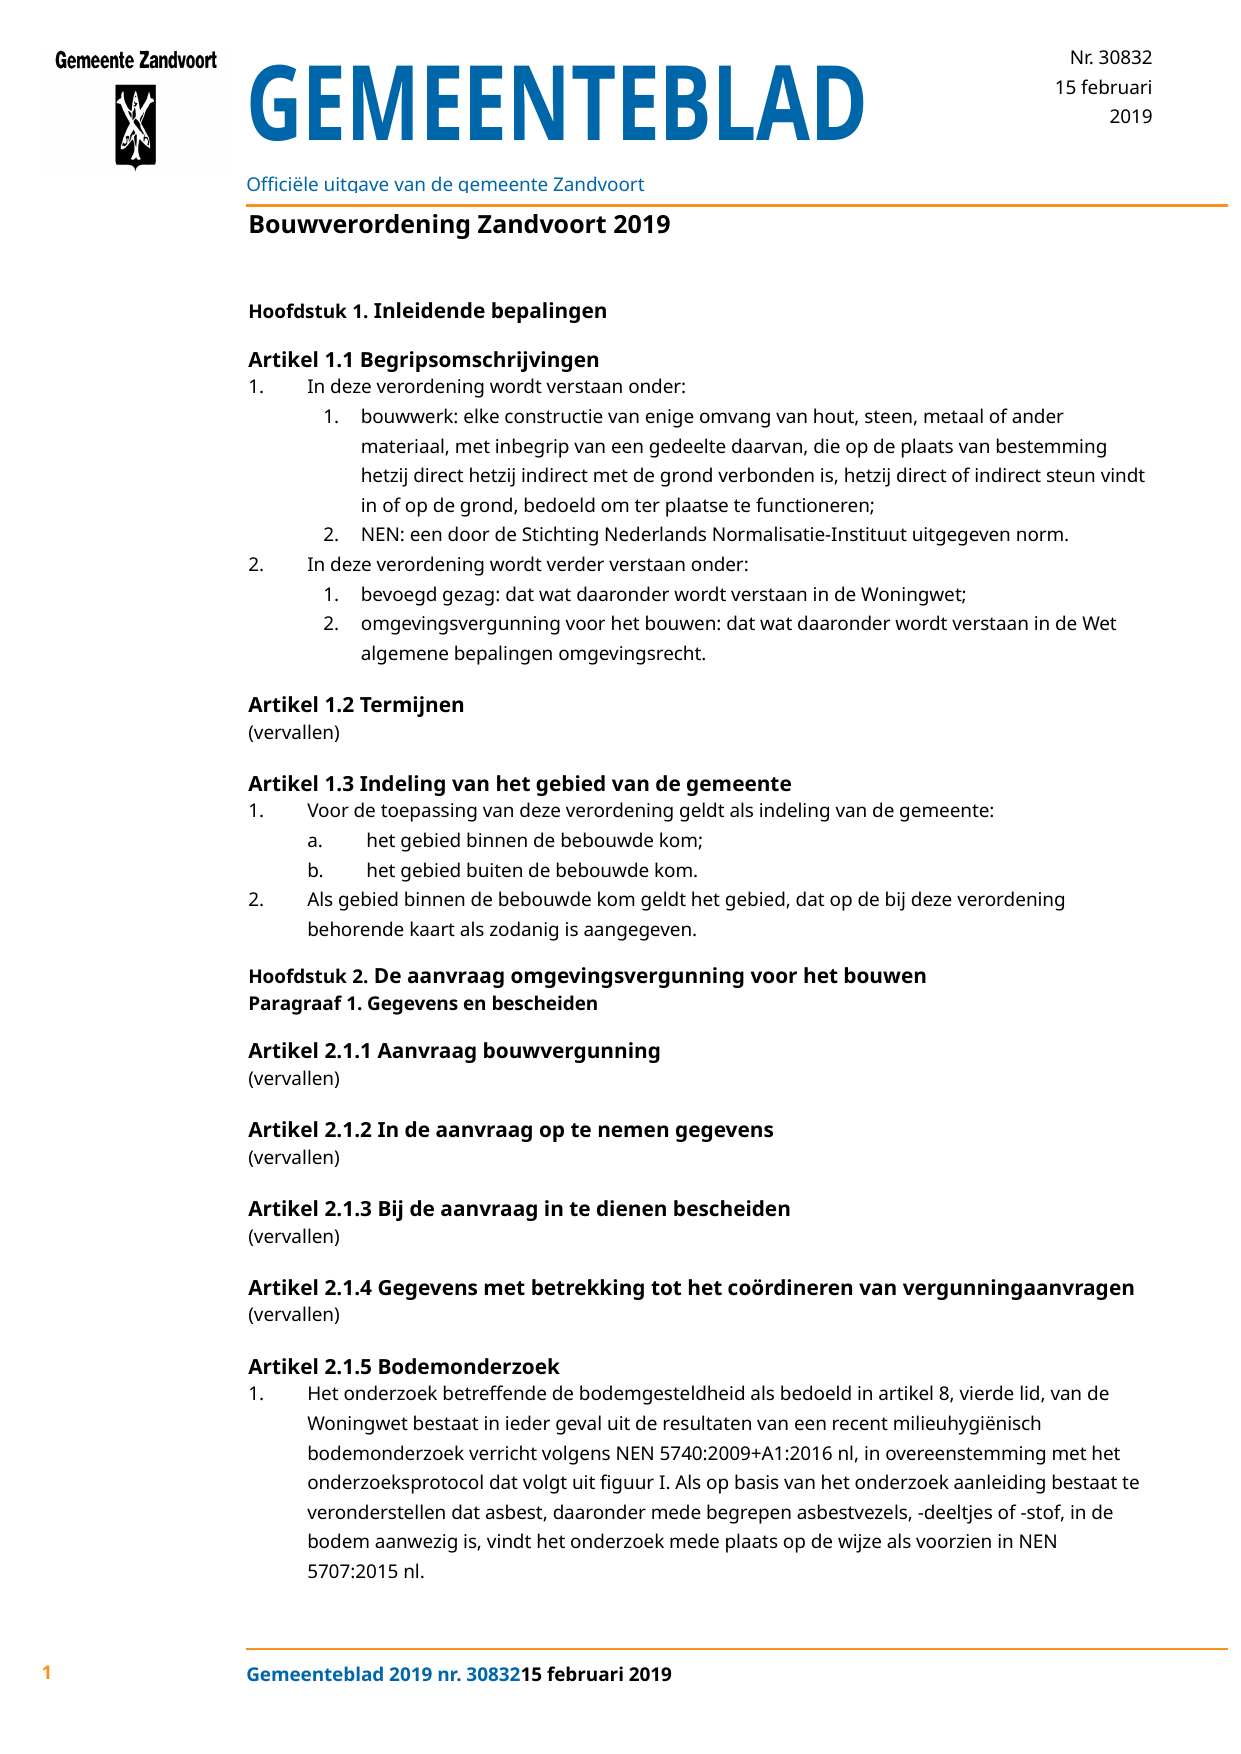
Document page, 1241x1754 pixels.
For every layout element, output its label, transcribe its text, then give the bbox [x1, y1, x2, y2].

text Paragraaf 1. Gegevens en bescheiden [248, 990, 1152, 1016]
text Hoofdstuk 2. De aanvraag omgevingsvergunning voor het bouwen [248, 962, 1152, 990]
text Artikel 1.1 Begripsomschrijvingen [248, 345, 1152, 374]
list Als gebied binnen de bebouwde kom geldt het gebied, dat op de bij deze verordening behorende kaart als zodanig is aangegeven. [248, 886, 1152, 942]
text (vervallen) [248, 719, 1152, 744]
list het gebied buiten de bebouwde kom. [307, 857, 1152, 883]
list In deze verordening wordt verstaan onder: [248, 374, 1152, 399]
text Artikel 2.1.2 In de aanvraag op te nemen gegevens [248, 1116, 1152, 1144]
list bouwwerk: elke constructie van enige omvang van hout, steen, metaal of ander materiaal, met inbegrip van een gedeelte daarvan, die op de plaats van bestemming hetzij direct hetzij indirect met de grond verbonden is, hetzij direct of indirect steun vindt in of op de grond, bedoeld om ter plaatse te functioneren; [323, 403, 1152, 518]
text Artikel 2.1.4 Gegevens met betrekking tot het coördineren van vergunningaanvragen [248, 1273, 1152, 1302]
picture [41, 47, 231, 172]
text (vervallen) [248, 1144, 1152, 1170]
text Artikel 1.2 Termijnen [248, 690, 1152, 719]
list Voor de toepassing van deze verordening geldt als indeling van de gemeente: [248, 798, 1152, 823]
list het gebied binnen de bebouwde kom; [307, 827, 1152, 853]
list Het onderzoek betreffende de bodemgesteldheid als bedoeld in artikel 8, vierde lid, van de Woningwet bestaat in ieder geval uit de resultaten van een recent milieuhygiënisch bodemonderzoek verricht volgens NEN 5740:2009+A1:2016 nl, in overeenstemming met het onderzoeksprotocol dat volgt uit figuur I. Als op basis van het onderzoek aanleiding bestaat te veronderstellen dat asbest, daaronder mede begrepen asbestvezels, -deeltjes of -stof, in de bodem aanwezig is, vindt het onderzoek mede plaats op de wijze als voorzien in NEN 5707:2015 nl. [248, 1381, 1152, 1584]
text Bouwverordening Zandvoort 2019 [248, 207, 1152, 241]
text Hoofdstuk 1. Inleidende bepalingen [248, 296, 1152, 324]
text Artikel 2.1.3 Bij de aanvraag in te dienen bescheiden [248, 1194, 1152, 1223]
list bevoegd gezag: dat wat daaronder wordt verstaan in de Woningwet; [323, 581, 1152, 607]
text Artikel 2.1.1 Aanvraag bouwvergunning [248, 1037, 1152, 1065]
list In deze verordening wordt verder verstaan onder: [248, 551, 1152, 577]
list omgevingsvergunning voor het bouwen: dat wat daaronder wordt verstaan in de Wet algemene bepalingen omgevingsrecht. [323, 610, 1152, 666]
list NEN: een door de Stichting Nederlands Normalisatie-Instituut uitgegeven norm. [323, 522, 1152, 547]
text (vervallen) [248, 1302, 1152, 1327]
text Artikel 2.1.5 Bodemonderzoek [248, 1352, 1152, 1381]
text (vervallen) [248, 1065, 1152, 1091]
text Artikel 1.3 Indeling van het gebied van de gemeente [248, 769, 1152, 798]
text (vervallen) [248, 1223, 1152, 1248]
